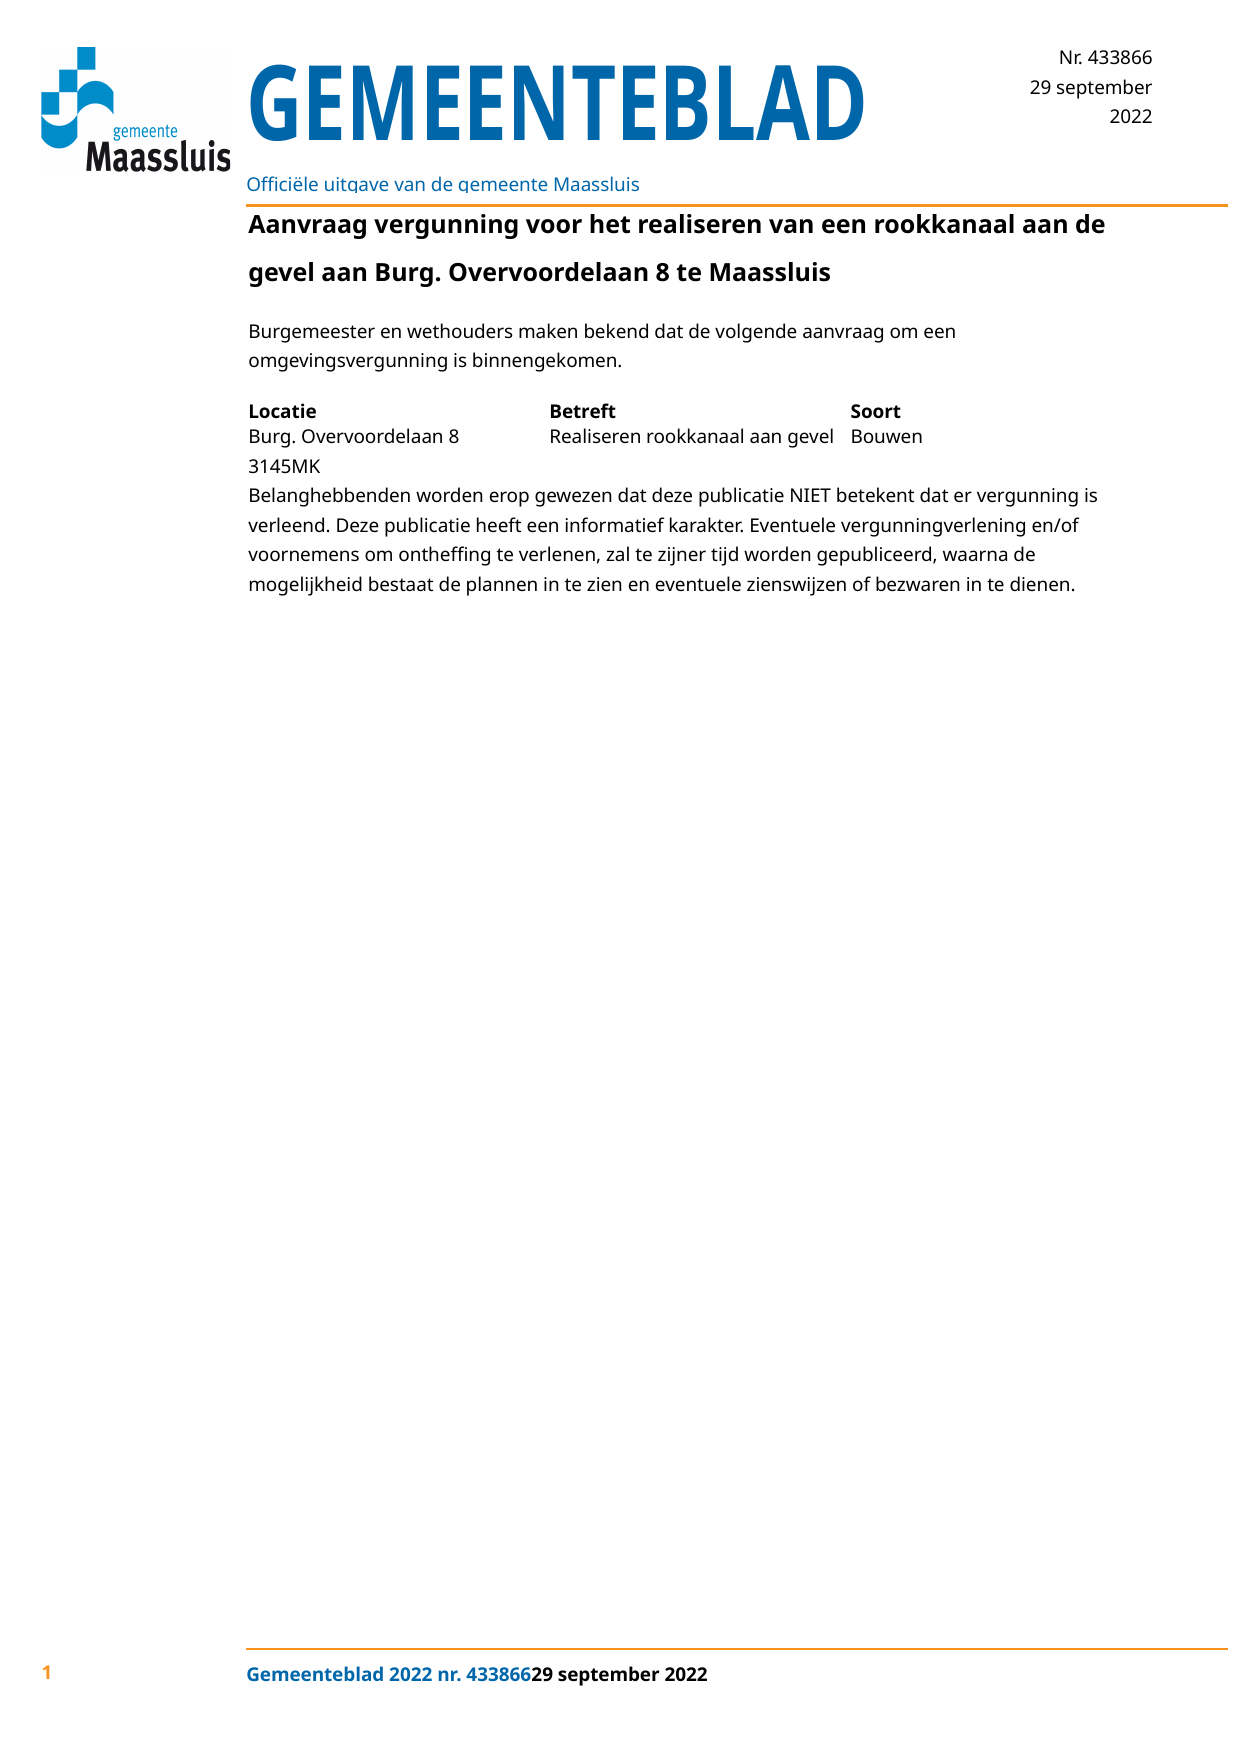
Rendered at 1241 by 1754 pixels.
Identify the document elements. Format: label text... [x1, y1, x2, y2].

table_header Soort [850, 398, 1152, 424]
picture [41, 47, 77, 92]
table_header Locatie [248, 398, 549, 424]
picture [41, 47, 231, 172]
table_cell Bouwen [850, 424, 1152, 479]
text Aanvraag vergunning voor het realiseren van een rookkanaal aan de gevel aan Burg. Overvoordelaan 8 te Maassluis [248, 207, 1152, 288]
text Burgemeester en wethouders maken bekend dat de volgende aanvraag om een omgevingsvergunning is binnengekomen. [248, 318, 1152, 373]
table_header Betreft [549, 398, 850, 424]
table_cell Realiseren rookkanaal aan gevel [549, 424, 850, 479]
text Belanghebbenden worden erop gewezen dat deze publicatie NIET betekent dat er vergunning is verleend. Deze publicatie heeft een informatief karakter. Eventuele vergunningverlening en/of voornemens om ontheffing te verlenen, zal te zijner tijd worden gepubliceerd, waarna de mogelijkheid bestaat de plannen in te zien en eventuele zienswijzen of bezwaren in te dienen. [248, 482, 1152, 597]
table_cell Burg. Overvoordelaan 8 3145MK [248, 424, 549, 479]
